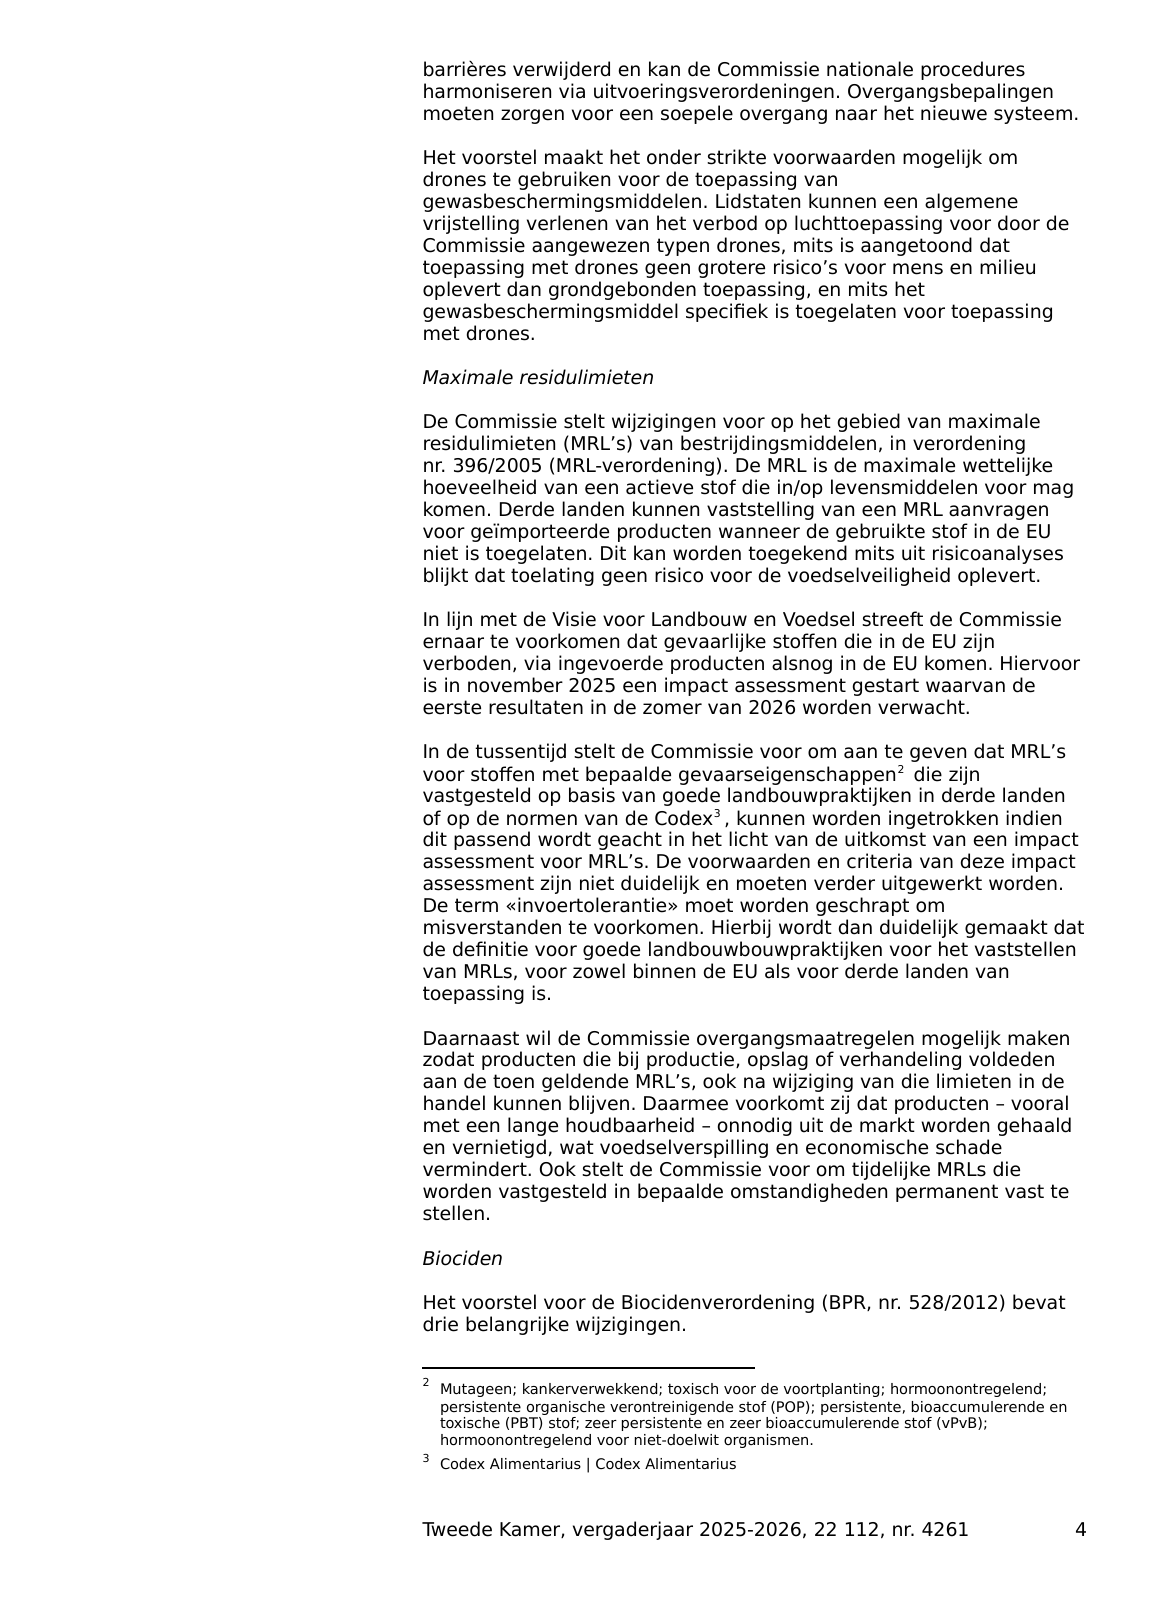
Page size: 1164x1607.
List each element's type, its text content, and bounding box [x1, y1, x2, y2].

subtitle Biociden [422, 1247, 1087, 1269]
subtitle Maximale residulimieten [422, 367, 1087, 389]
text Codex Alimentarius | Codex Alimentarius [422, 1452, 1087, 1474]
text Het voorstel voor de Biocidenverordening (BPR, nr. 528/2012) bevat drie belangrijke wijzigingen. [422, 1292, 1087, 1336]
text In lijn met de Visie voor Landbouw en Voedsel streeft de Commissie ernaar te voorkomen dat gevaarlijke stoffen die in de EU zijn verboden, via ingevoerde producten alsnog in de EU komen. Hiervoor is in november 2025 een impact assessment gestart waarvan de eerste resultaten in de zomer van 2026 worden verwacht. [422, 609, 1087, 719]
text barrières verwijderd en kan de Commissie nationale procedures harmoniseren via uitvoeringsverordeningen. Overgangsbepalingen moeten zorgen voor een soepele overgang naar het nieuwe systeem. [422, 59, 1087, 125]
text Het voorstel maakt het onder strikte voorwaarden mogelijk om drones te gebruiken voor de toepassing van gewasbeschermingsmiddelen. Lidstaten kunnen een algemene vrijstelling verlenen van het verbod op luchttoepassing voor door de Commissie aangewezen typen drones, mits is aangetoond dat toepassing met drones geen grotere risico’s voor mens en milieu oplevert dan grondgebonden toepassing, en mits het gewasbeschermingsmiddel specifiek is toegelaten voor toepassing met drones. [422, 147, 1087, 345]
text De Commissie stelt wijzigingen voor op het gebied van maximale residulimieten (MRL’s) van bestrijdingsmiddelen, in verordening nr. 396/2005 (MRL-verordening). De MRL is de maximale wettelijke hoeveelheid van een actieve stof die in/op levensmiddelen voor mag komen. Derde landen kunnen vaststelling van een MRL aanvragen voor geïmporteerde producten wanneer de gebruikte stof in de EU niet is toegelaten. Dit kan worden toegekend mits uit risicoanalyses blijkt dat toelating geen risico voor de voedselveiligheid oplevert. [422, 411, 1087, 587]
text Daarnaast wil de Commissie overgangsmaatregelen mogelijk maken zodat producten die bij productie, opslag of verhandeling voldeden aan de toen geldende MRL’s, ook na wijziging van die limieten in de handel kunnen blijven. Daarmee voorkomt zij dat producten – vooral met een lange houdbaarheid – onnodig uit de markt worden gehaald en vernietigd, wat voedselverspilling en economische schade vermindert. Ook stelt de Commissie voor om tijdelijke MRLs die worden vastgesteld in bepaalde omstandigheden permanent vast te stellen. [422, 1027, 1087, 1225]
text In de tussentijd stelt de Commissie voor om aan te geven dat MRL’s voor stoffen met bepaalde gevaarseigenschappen die zijn vastgesteld op basis van goede landbouwpraktijken in derde landen of op de normen van de Codex, kunnen worden ingetrokken indien dit passend wordt geacht in het licht van de uitkomst van een impact assessment voor MRL’s. De voorwaarden en criteria van deze impact assessment zijn niet duidelijk en moeten verder uitgewerkt worden. De term «invoertolerantie» moet worden geschrapt om misverstanden te voorkomen. Hierbij wordt dan duidelijk gemaakt dat de definitie voor goede landbouwbouwpraktijken voor het vaststellen van MRLs, voor zowel binnen de EU als voor derde landen van toepassing is. [422, 741, 1087, 1005]
text Mutageen; kankerverwekkend; toxisch voor de voortplanting; hormoonontregelend; persistente organische verontreinigende stof (POP); persistente, bioaccumulerende en toxische (PBT) stof; zeer persistente en zeer bioaccumulerende stof (vPvB); hormoonontregelend voor niet-doelwit organismen. [422, 1377, 1087, 1449]
